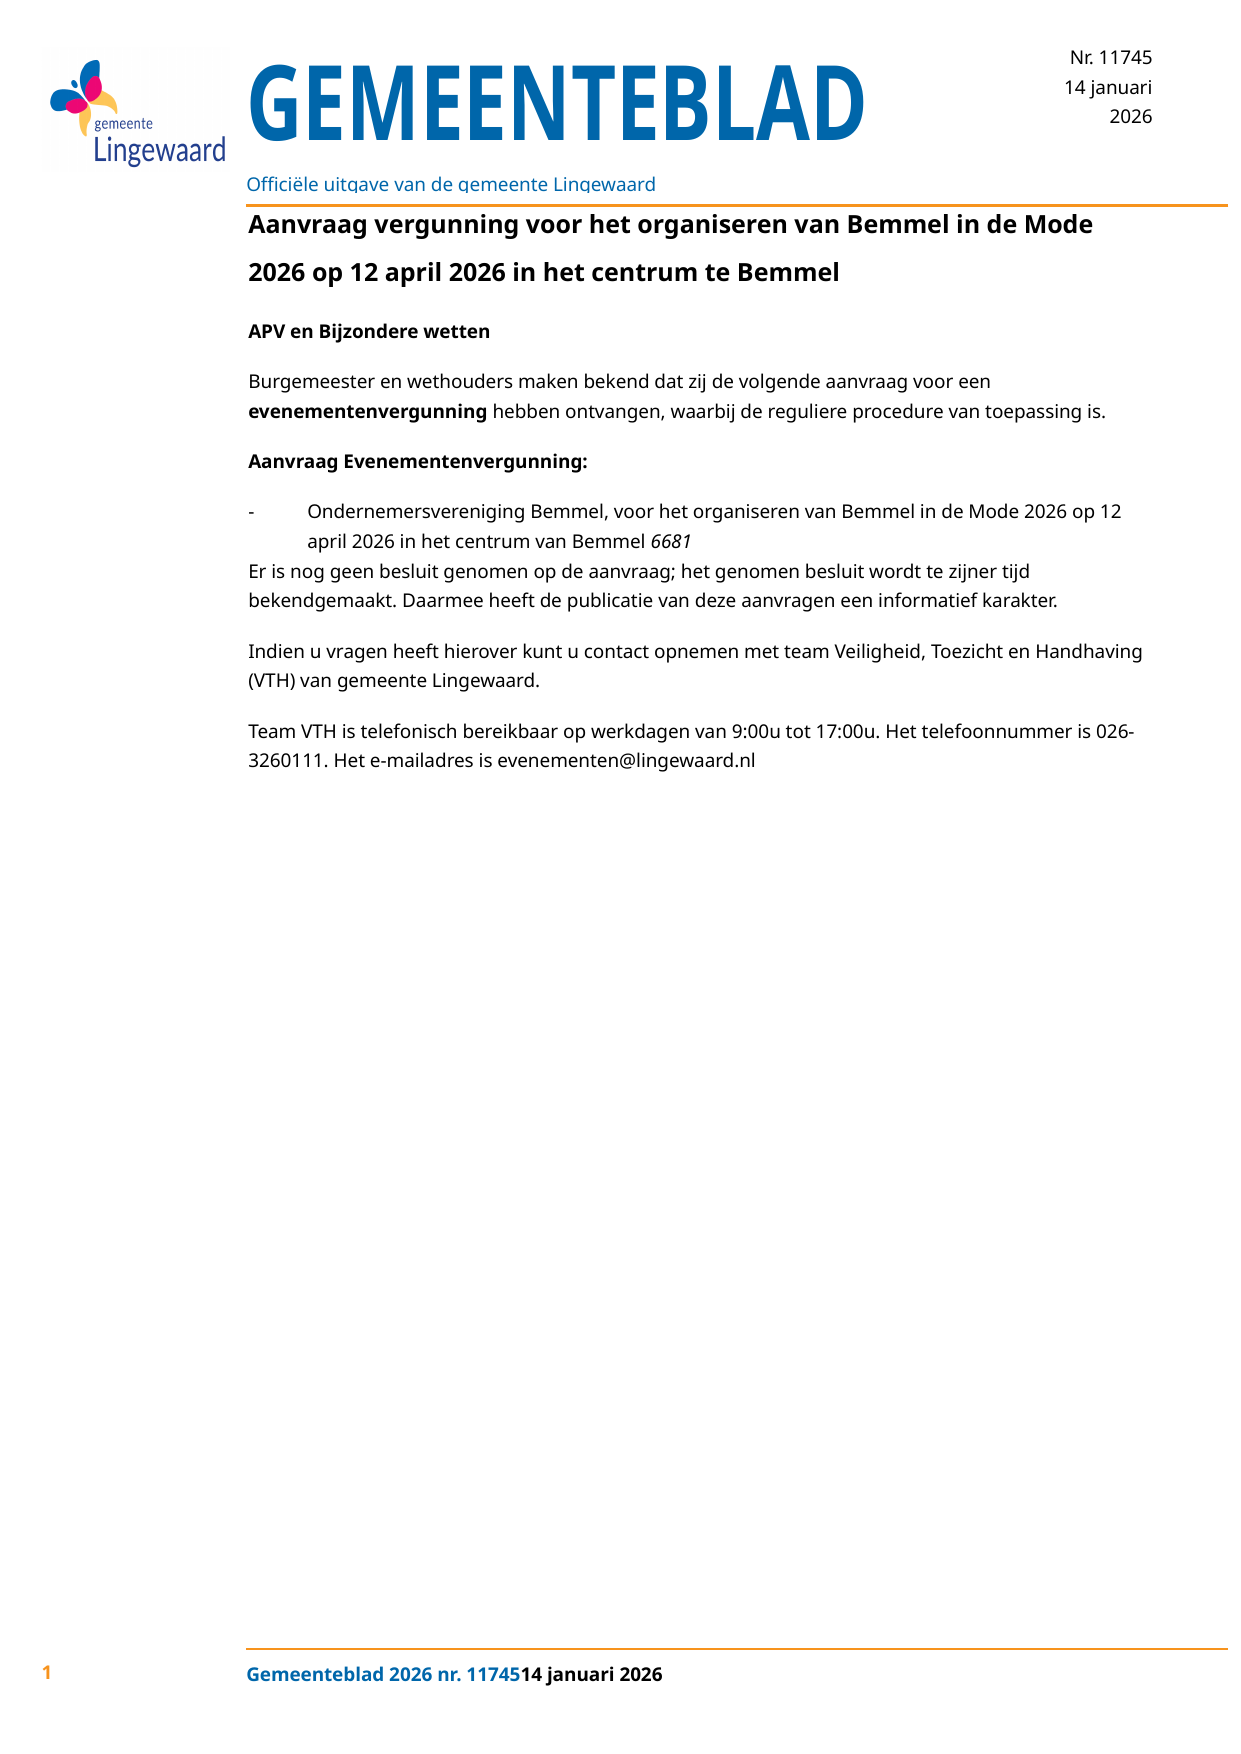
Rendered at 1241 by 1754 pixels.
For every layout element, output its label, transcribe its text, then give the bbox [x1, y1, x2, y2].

text Burgemeester en wethouders maken bekend dat zij de volgende aanvraag voor een evenementenvergunning hebben ontvangen, waarbij de reguliere procedure van toepassing is. [248, 368, 1152, 424]
list Ondernemersvereniging Bemmel, voor het organiseren van Bemmel in de Mode 2026 op 12 april 2026 in het centrum van Bemmel 6681 [248, 499, 1152, 554]
text Aanvraag Evenementenvergunning: [248, 448, 1152, 474]
text Team VTH is telefonisch bereikbaar op werkdagen van 9:00u tot 17:00u. Het telefoonnummer is 026-3260111. Het e-mailadres is evenementen@lingewaard.nl [248, 718, 1152, 773]
text APV en Bijzondere wetten [248, 318, 1152, 344]
text Indien u vragen heeft hierover kunt u contact opnemen met team Veiligheid, Toezicht en Handhaving (VTH) van gemeente Lingewaard. [248, 638, 1152, 693]
text Aanvraag vergunning voor het organiseren van Bemmel in de Mode 2026 op 12 april 2026 in het centrum te Bemmel [248, 207, 1152, 288]
picture [41, 47, 231, 172]
text Er is nog geen besluit genomen op de aanvraag; het genomen besluit wordt te zijner tijd bekendgemaakt. Daarmee heeft de publicatie van deze aanvragen een informatief karakter. [248, 558, 1152, 613]
